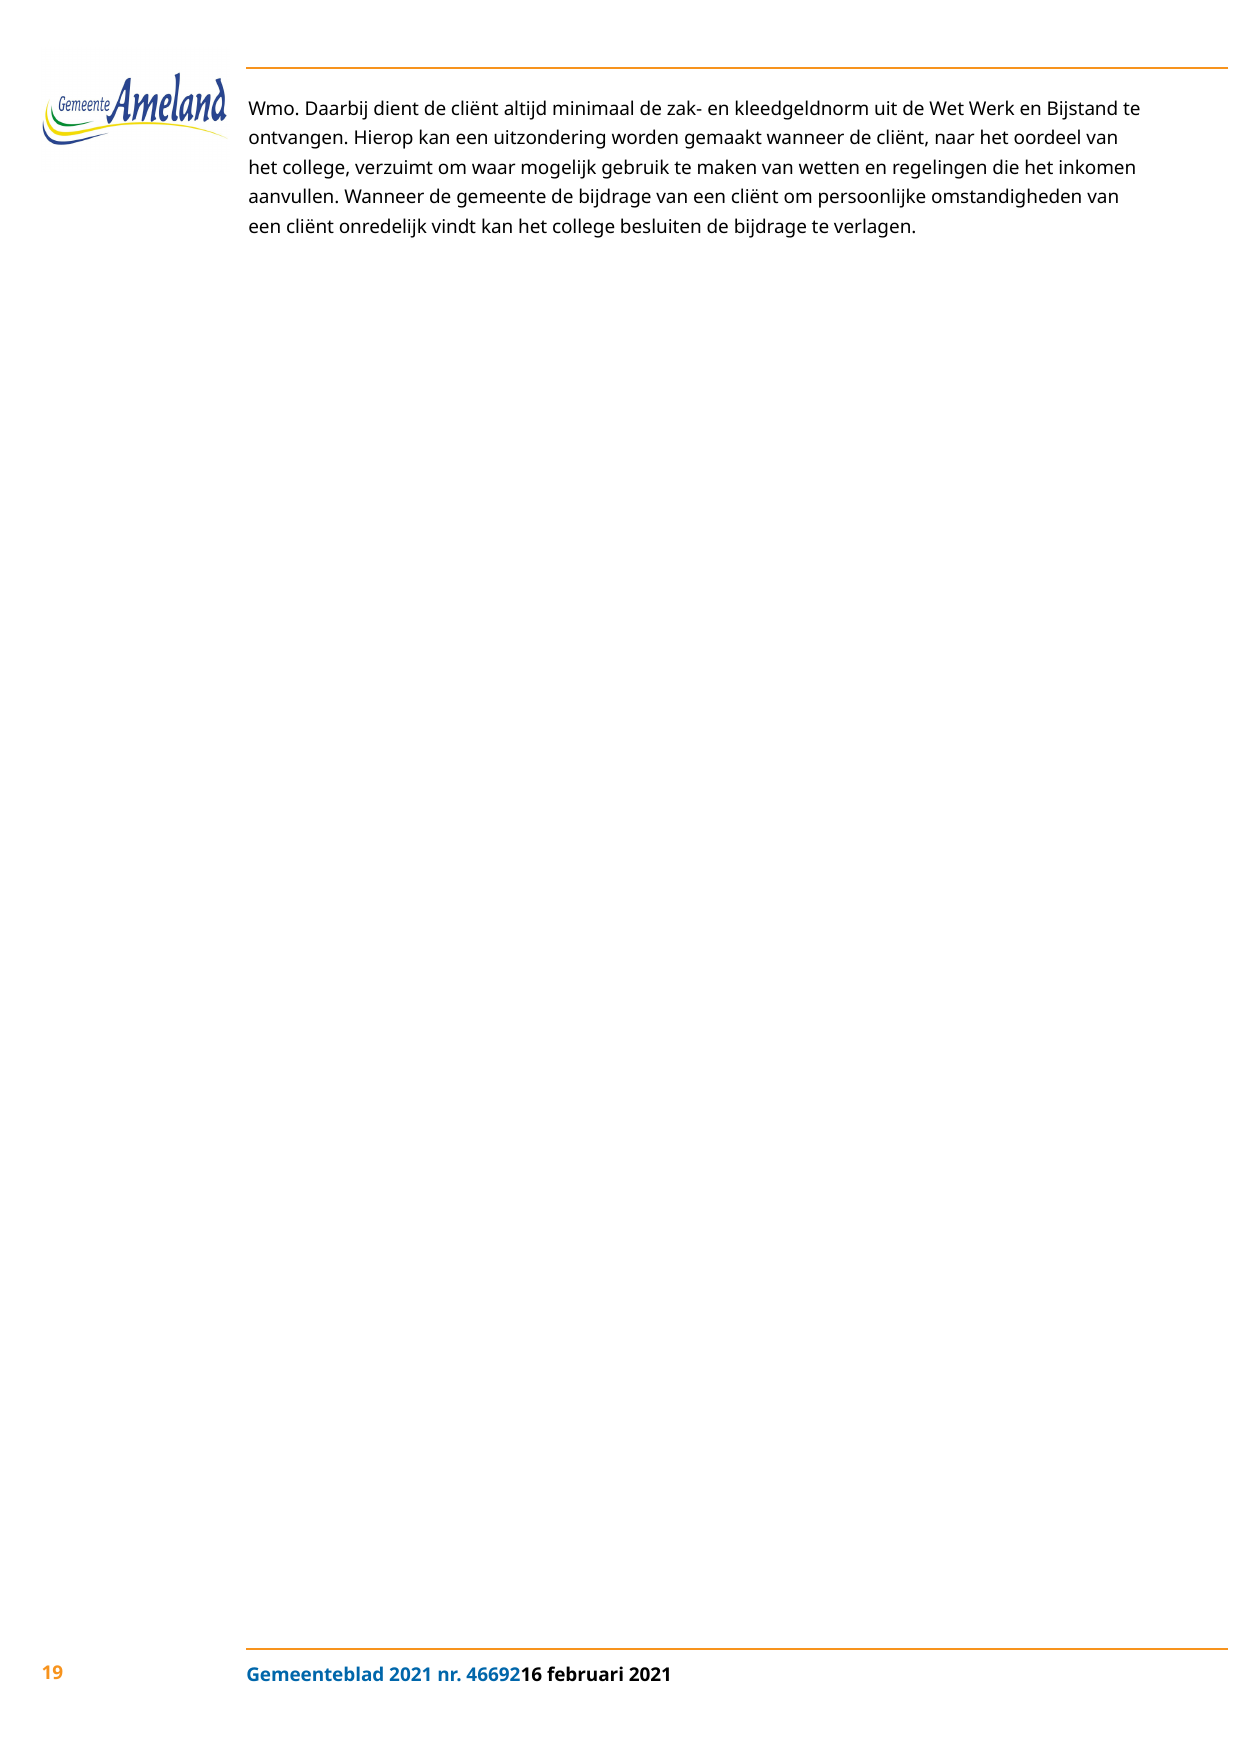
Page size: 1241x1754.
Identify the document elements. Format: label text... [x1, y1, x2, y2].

picture [41, 47, 231, 172]
text Wmo. Daarbij dient de cliënt altijd minimaal de zak- en kleedgeldnorm uit de Wet Werk en Bijstand te ontvangen. Hierop kan een uitzondering worden gemaakt wanneer de cliënt, naar het oordeel van het college, verzuimt om waar mogelijk gebruik te maken van wetten en regelingen die het inkomen aanvullen. Wanneer de gemeente de bijdrage van een cliënt om persoonlijke omstandigheden van een cliënt onredelijk vindt kan het college besluiten de bijdrage te verlagen. [248, 95, 1152, 239]
